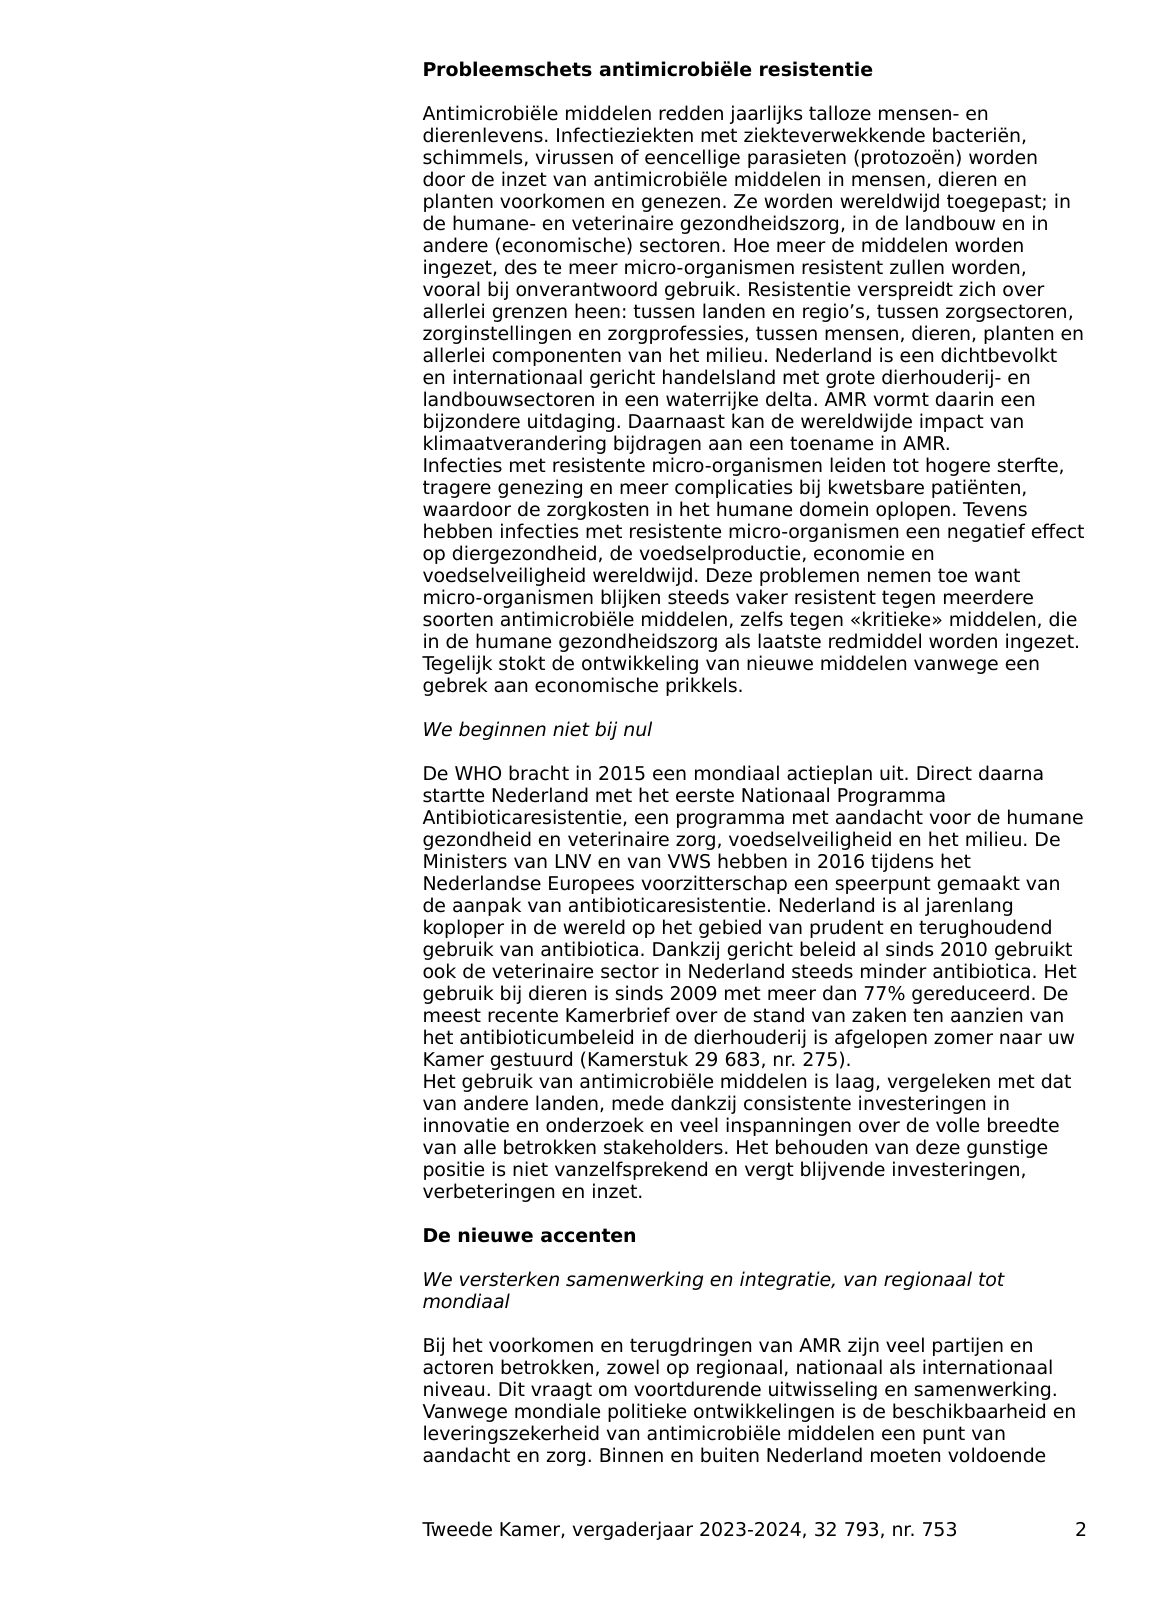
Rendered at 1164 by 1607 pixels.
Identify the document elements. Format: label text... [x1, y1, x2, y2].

text Infecties met resistente micro-organismen leiden tot hogere sterfte, tragere genezing en meer complicaties bij kwetsbare patiënten, waardoor de zorgkosten in het humane domein oplopen. Tevens hebben infecties met resistente micro-organismen een negatief effect op diergezondheid, de voedselproductie, economie en voedselveiligheid wereldwijd. Deze problemen nemen toe want micro-organismen blijken steeds vaker resistent tegen meerdere soorten antimicrobiële middelen, zelfs tegen «kritieke» middelen, die in de humane gezondheidszorg als laatste redmiddel worden ingezet. Tegelijk stokt de ontwikkeling van nieuwe middelen vanwege een gebrek aan economische prikkels. [422, 455, 1087, 697]
subtitle We beginnen niet bij nul [422, 719, 1087, 741]
subtitle De nieuwe accenten [422, 1225, 1087, 1247]
text De WHO bracht in 2015 een mondiaal actieplan uit. Direct daarna startte Nederland met het eerste Nationaal Programma Antibioticaresistentie, een programma met aandacht voor de humane gezondheid en veterinaire zorg, voedselveiligheid en het milieu. De Ministers van LNV en van VWS hebben in 2016 tijdens het Nederlandse Europees voorzitterschap een speerpunt gemaakt van de aanpak van antibioticaresistentie. Nederland is al jarenlang koploper in de wereld op het gebied van prudent en terughoudend gebruik van antibiotica. Dankzij gericht beleid al sinds 2010 gebruikt ook de veterinaire sector in Nederland steeds minder antibiotica. Het gebruik bij dieren is sinds 2009 met meer dan 77% gereduceerd. De meest recente Kamerbrief over de stand van zaken ten aanzien van het antibioticumbeleid in de dierhouderij is afgelopen zomer naar uw Kamer gestuurd (Kamerstuk 29 683, nr. 275). [422, 763, 1087, 1071]
text Bij het voorkomen en terugdringen van AMR zijn veel partijen en actoren betrokken, zowel op regionaal, nationaal als internationaal niveau. Dit vraagt om voortdurende uitwisseling en samenwerking. Vanwege mondiale politieke ontwikkelingen is de beschikbaarheid en leveringszekerheid van antimicrobiële middelen een punt van aandacht en zorg. Binnen en buiten Nederland moeten voldoende [422, 1335, 1087, 1467]
subtitle We versterken samenwerking en integratie, van regionaal tot mondiaal [422, 1269, 1087, 1313]
text Antimicrobiële middelen redden jaarlijks talloze mensen- en dierenlevens. Infectieziekten met ziekteverwekkende bacteriën, schimmels, virussen of eencellige parasieten (protozoën) worden door de inzet van antimicrobiële middelen in mensen, dieren en planten voorkomen en genezen. Ze worden wereldwijd toegepast; in de humane- en veterinaire gezondheidszorg, in de landbouw en in andere (economische) sectoren. Hoe meer de middelen worden ingezet, des te meer micro-organismen resistent zullen worden, vooral bij onverantwoord gebruik. Resistentie verspreidt zich over allerlei grenzen heen: tussen landen en regio’s, tussen zorgsectoren, zorginstellingen en zorgprofessies, tussen mensen, dieren, planten en allerlei componenten van het milieu. Nederland is een dichtbevolkt en internationaal gericht handelsland met grote dierhouderij- en landbouwsectoren in een waterrijke delta. AMR vormt daarin een bijzondere uitdaging. Daarnaast kan de wereldwijde impact van klimaatverandering bijdragen aan een toename in AMR. [422, 103, 1087, 455]
subtitle Probleemschets antimicrobiële resistentie [422, 59, 1087, 81]
text Het gebruik van antimicrobiële middelen is laag, vergeleken met dat van andere landen, mede dankzij consistente investeringen in innovatie en onderzoek en veel inspanningen over de volle breedte van alle betrokken stakeholders. Het behouden van deze gunstige positie is niet vanzelfsprekend en vergt blijvende investeringen, verbeteringen en inzet. [422, 1071, 1087, 1203]
